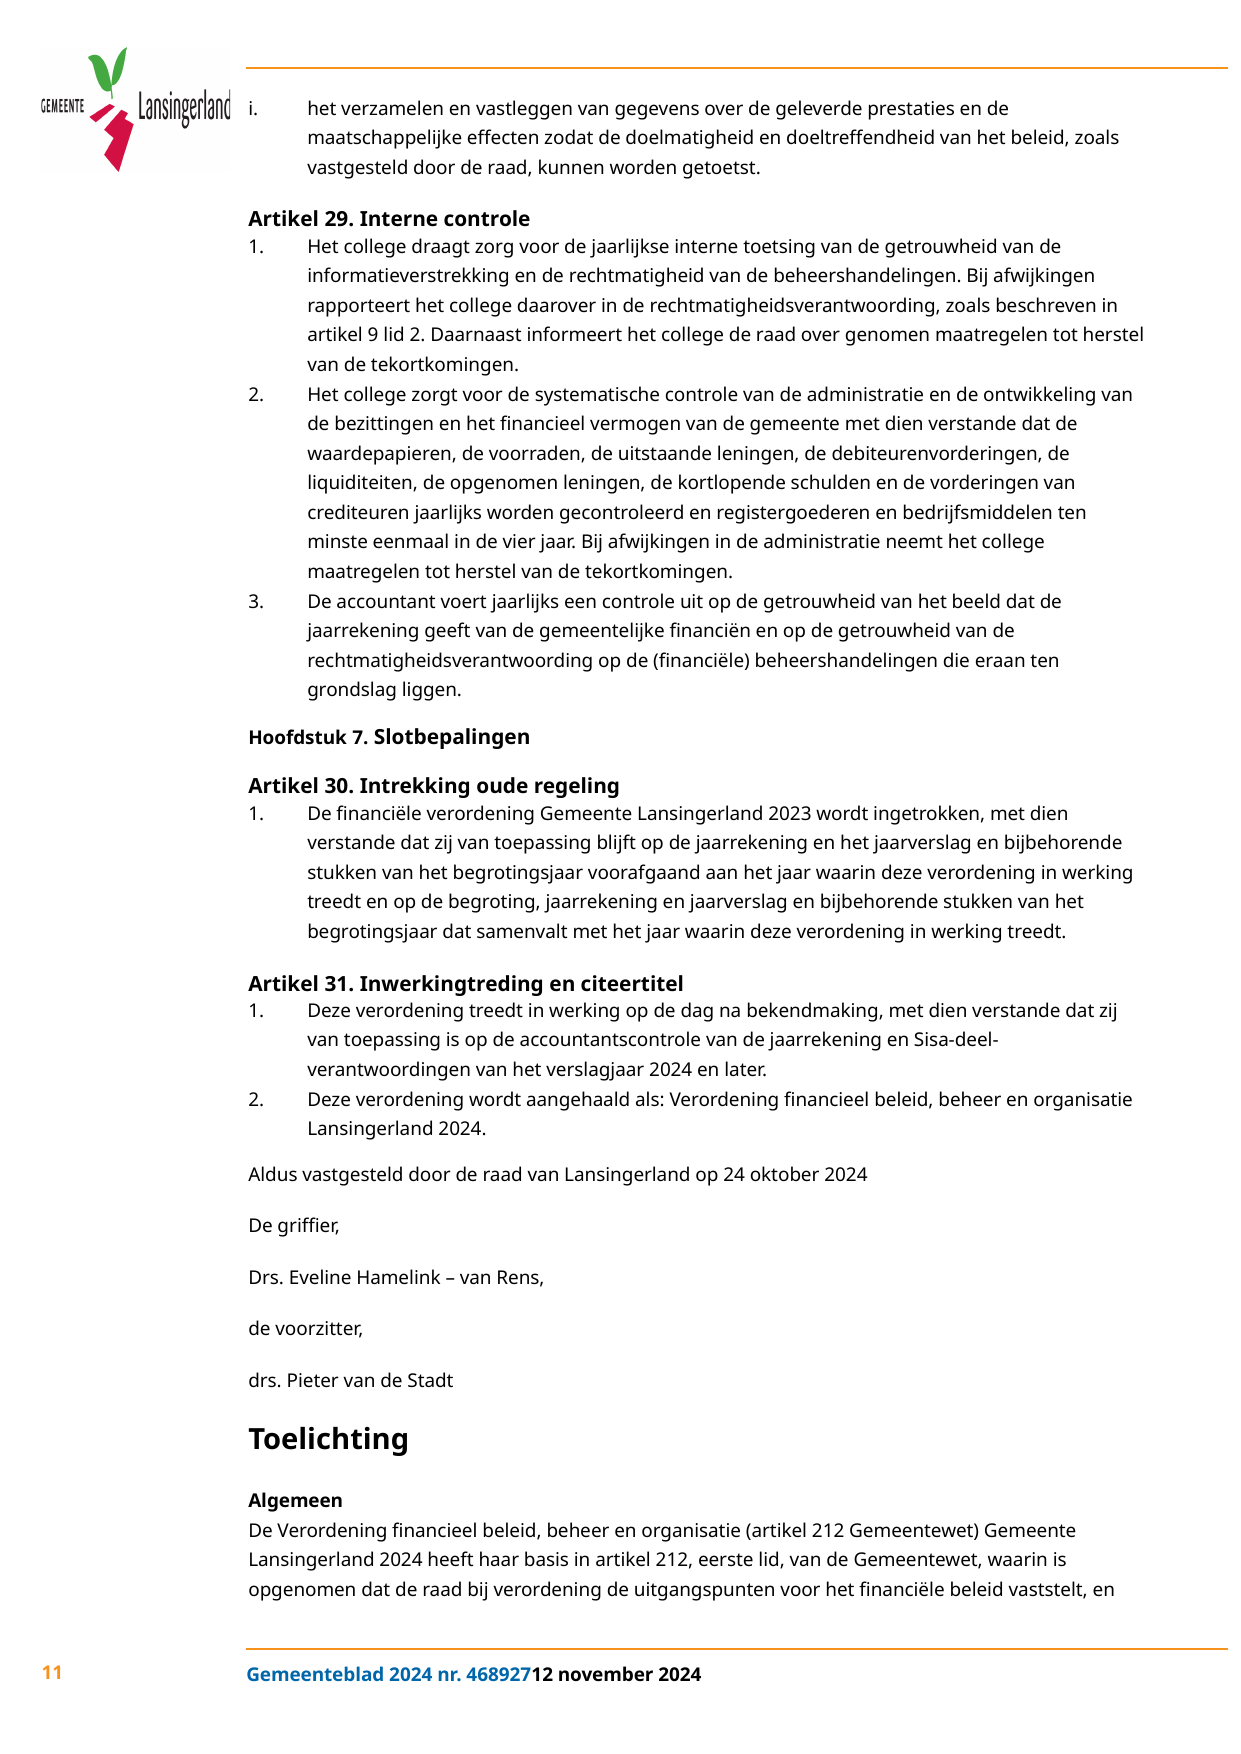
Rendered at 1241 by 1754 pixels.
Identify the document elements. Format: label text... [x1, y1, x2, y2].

text Artikel 31. Inwerkingtreding en citeertitel [248, 969, 1152, 997]
picture [41, 47, 231, 172]
text De griffier, [248, 1212, 1152, 1238]
text Artikel 30. Intrekking oude regeling [248, 771, 1152, 800]
list het verzamelen en vastleggen van gegevens over de geleverde prestaties en de maatschappelijke effecten zodat de doelmatigheid en doeltreffendheid van het beleid, zoals vastgesteld door de raad, kunnen worden getoetst. [248, 95, 1152, 180]
list Deze verordening wordt aangehaald als: Verordening financieel beleid, beheer en organisatie Lansingerland 2024. [248, 1086, 1152, 1141]
text De Verordening financieel beleid, beheer en organisatie (artikel 212 Gemeentewet) Gemeente Lansingerland 2024 heeft haar basis in artikel 212, eerste lid, van de Gemeentewet, waarin is opgenomen dat de raad bij verordening de uitgangspunten voor het financiële beleid vaststelt, en [248, 1517, 1152, 1602]
list Deze verordening treedt in werking op de dag na bekendmaking, met dien verstande dat zij van toepassing is op de accountantscontrole van de jaarrekening en Sisa-deel-verantwoordingen van het verslagjaar 2024 en later. [248, 997, 1152, 1082]
text de voorzitter, [248, 1315, 1152, 1341]
text drs. Pieter van de Stadt [248, 1367, 1152, 1393]
list De financiële verordening Gemeente Lansingerland 2023 wordt ingetrokken, met dien verstande dat zij van toepassing blijft op de jaarrekening en het jaarverslag en bijbehorende stukken van het begrotingsjaar voorafgaand aan het jaar waarin deze verordening in werking treedt en op de begroting, jaarrekening en jaarverslag en bijbehorende stukken van het begrotingsjaar dat samenvalt met het jaar waarin deze verordening in werking treedt. [248, 800, 1152, 944]
text Toelichting [248, 1418, 1152, 1458]
text Hoofdstuk 7. Slotbepalingen [248, 722, 1152, 751]
text Drs. Eveline Hamelink – van Rens, [248, 1264, 1152, 1290]
list De accountant voert jaarlijks een controle uit op de getrouwheid van het beeld dat de jaarrekening geeft van de gemeentelijke financiën en op de getrouwheid van de rechtmatigheidsverantwoording op de (financiële) beheershandelingen die eraan ten grondslag liggen. [248, 588, 1152, 702]
text Algemeen [248, 1487, 1152, 1513]
list Het college draagt zorg voor de jaarlijkse interne toetsing van de getrouwheid van de informatieverstrekking en de rechtmatigheid van de beheershandelingen. Bij afwijkingen rapporteert het college daarover in de rechtmatigheidsverantwoording, zoals beschreven in artikel 9 lid 2. Daarnaast informeert het college de raad over genomen maatregelen tot herstel van de tekortkomingen. [248, 233, 1152, 377]
text Artikel 29. Interne controle [248, 204, 1152, 233]
text Aldus vastgesteld door de raad van Lansingerland op 24 oktober 2024 [248, 1161, 1152, 1187]
list Het college zorgt voor de systematische controle van de administratie en de ontwikkeling van de bezittingen en het financieel vermogen van de gemeente met dien verstande dat de waardepapieren, de voorraden, de uitstaande leningen, de debiteurenvorderingen, de liquiditeiten, de opgenomen leningen, de kortlopende schulden en de vorderingen van crediteuren jaarlijks worden gecontroleerd en registergoederen en bedrijfsmiddelen ten minste eenmaal in de vier jaar. Bij afwijkingen in de administratie neemt het college maatregelen tot herstel van de tekortkomingen. [248, 381, 1152, 584]
